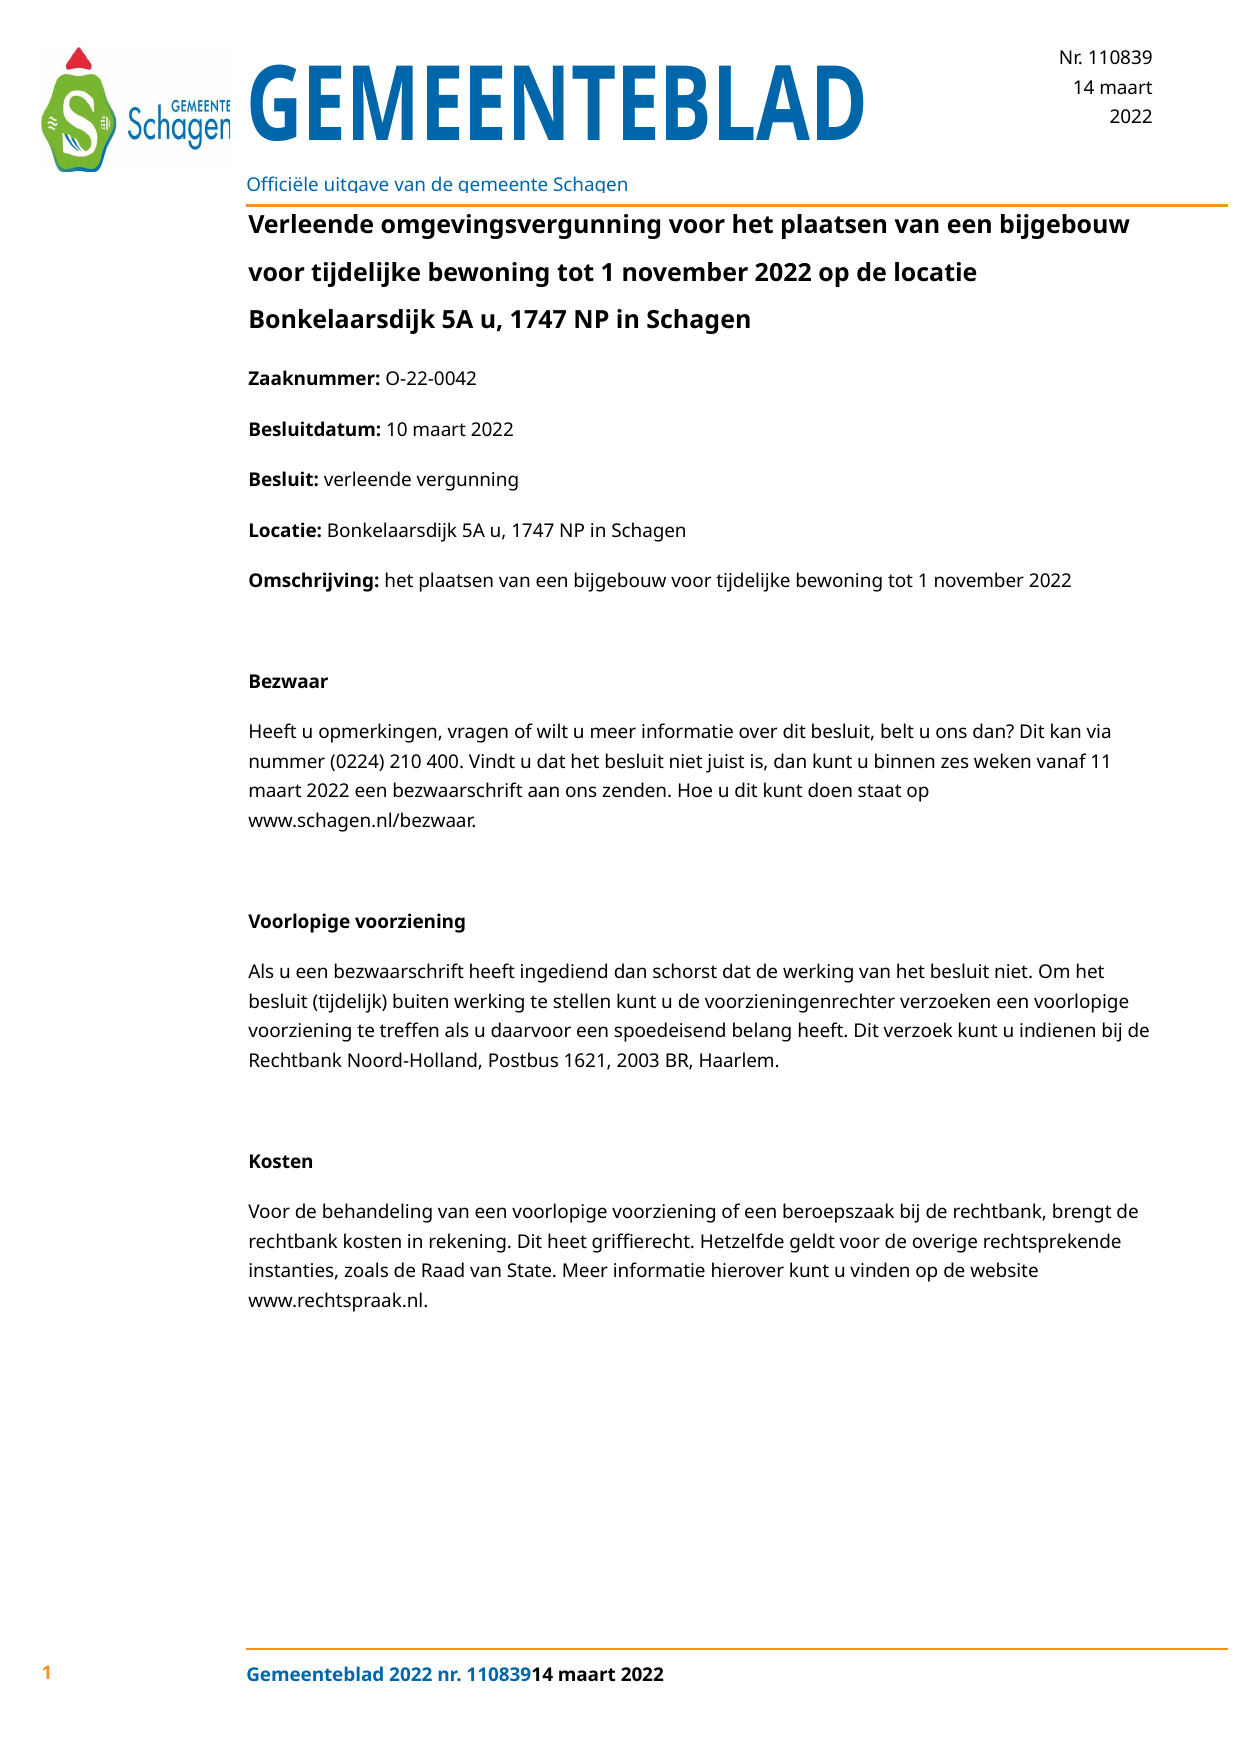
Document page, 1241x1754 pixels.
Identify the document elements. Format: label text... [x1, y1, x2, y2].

text Besluit: verleende vergunning [248, 466, 1152, 492]
text Besluitdatum: 10 maart 2022 [248, 416, 1152, 442]
text Voor de behandeling van een voorlopige voorziening of een beroepszaak bij de rechtbank, brengt de rechtbank kosten in rekening. Dit heet griffierecht. Hetzelfde geldt voor de overige rechtsprekende instanties, zoals de Raad van State. Meer informatie hierover kunt u vinden op de website www.rechtspraak.nl. [248, 1198, 1152, 1313]
text Zaaknummer: O-22-0042 [248, 366, 1152, 391]
text Heeft u opmerkingen, vragen of wilt u meer informatie over dit besluit, belt u ons dan? Dit kan via nummer (0224) 210 400. Vindt u dat het besluit niet juist is, dan kunt u binnen zes weken vanaf 11 maart 2022 een bezwaarschrift aan ons zenden. Hoe u dit kunt doen staat op www.schagen.nl/bezwaar. [248, 718, 1152, 833]
text Locatie: Bonkelaarsdijk 5A u, 1747 NP in Schagen [248, 517, 1152, 542]
text Omschrijving: het plaatsen van een bijgebouw voor tijdelijke bewoning tot 1 november 2022 [248, 567, 1152, 593]
text Bezwaar [248, 668, 1152, 694]
text Als u een bezwaarschrift heeft ingediend dan schorst dat de werking van het besluit niet. Om het besluit (tijdelijk) buiten werking te stellen kunt u de voorzieningenrechter verzoeken een voorlopige voorziening te treffen als u daarvoor een spoedeisend belang heeft. Dit verzoek kunt u indienen bij de Rechtbank Noord-Holland, Postbus 1621, 2003 BR, Haarlem. [248, 958, 1152, 1073]
text Kosten [248, 1148, 1152, 1174]
text Verleende omgevingsvergunning voor het plaatsen van een bijgebouw voor tijdelijke bewoning tot 1 november 2022 op de locatie Bonkelaarsdijk 5A u, 1747 NP in Schagen [248, 207, 1152, 336]
text Voorlopige voorziening [248, 908, 1152, 934]
picture [41, 47, 231, 172]
